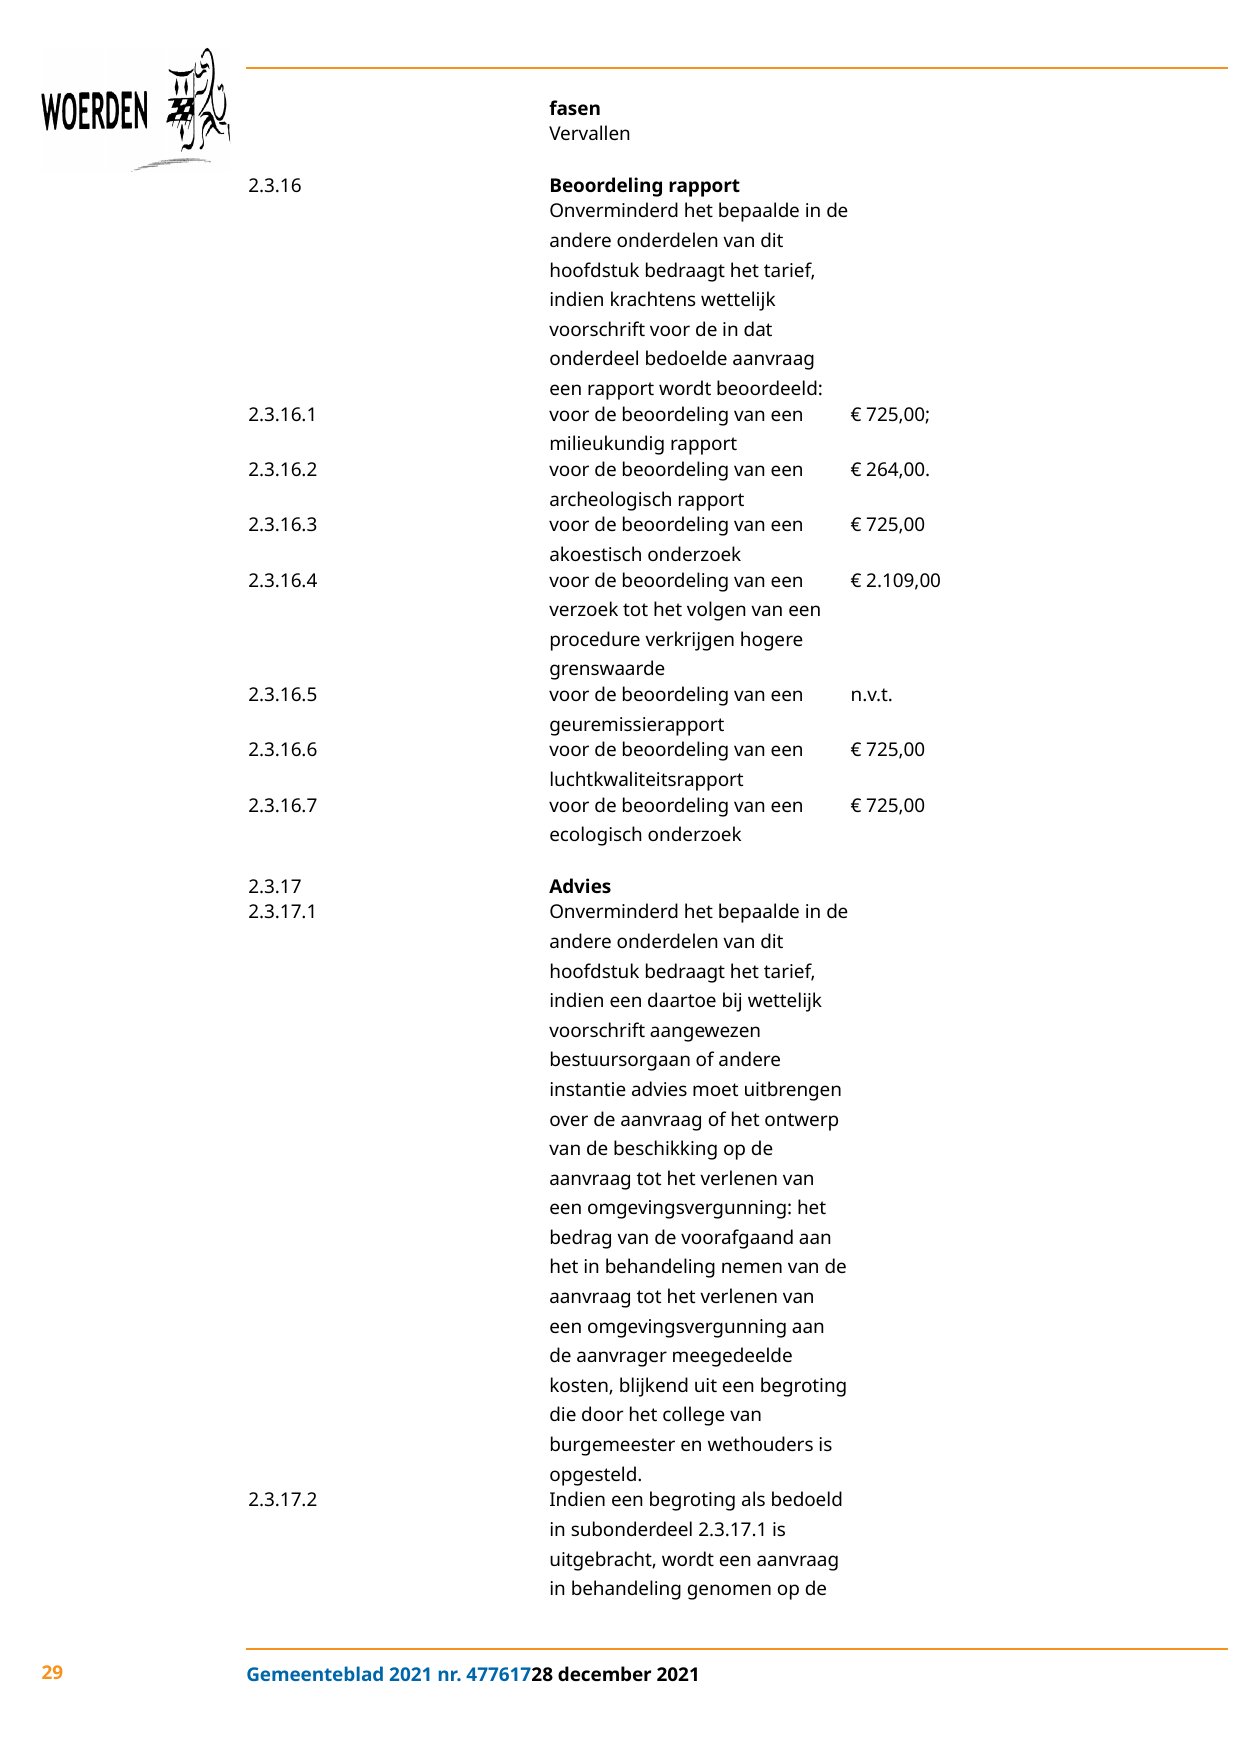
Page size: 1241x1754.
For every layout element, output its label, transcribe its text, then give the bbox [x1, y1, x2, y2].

table_cell 2.3.17.1 [248, 899, 549, 1487]
table_cell 2.3.16.6 [248, 737, 549, 792]
table_cell [850, 1487, 1152, 1601]
table_cell Vervallen [549, 121, 850, 146]
table_cell Beoordeling rapport [549, 172, 850, 198]
table_cell [248, 121, 549, 146]
table_cell [850, 198, 1152, 401]
table_cell [850, 873, 1152, 899]
table_cell [248, 95, 549, 121]
table_cell voor de beoordeling van een ecologisch onderzoek [549, 792, 850, 847]
table_cell 2.3.16.7 [248, 792, 549, 847]
table_cell 2.3.16.4 [248, 567, 549, 681]
table_cell voor de beoordeling van een archeologisch rapport [549, 456, 850, 512]
table_cell [850, 847, 1152, 873]
table_cell 2.3.16.1 [248, 401, 549, 456]
table_cell voor de beoordeling van een verzoek tot het volgen van een procedure verkrijgen hogere grenswaarde [549, 567, 850, 681]
table_cell [850, 121, 1152, 146]
table_cell voor de beoordeling van een akoestisch onderzoek [549, 512, 850, 567]
table_cell [850, 172, 1152, 198]
table_cell € 725,00; [850, 401, 1152, 456]
table_cell fasen [549, 95, 850, 121]
table_cell [248, 198, 549, 401]
table_cell [850, 146, 1152, 172]
table_cell voor de beoordeling van een geuremissierapport [549, 681, 850, 737]
table_cell [248, 146, 549, 172]
table_cell 2.3.16.3 [248, 512, 549, 567]
table_cell [850, 95, 1152, 121]
table_cell 2.3.16 [248, 172, 549, 198]
table_cell Indien een begroting als bedoeld in subonderdeel 2.3.17.1 is uitgebracht, wordt een aanvraag in behandeling genomen op de [549, 1487, 850, 1601]
table_cell [248, 847, 549, 873]
table_cell 2.3.17.2 [248, 1487, 549, 1601]
table_cell n.v.t. [850, 681, 1152, 737]
table_cell € 725,00 [850, 512, 1152, 567]
table_cell € 264,00. [850, 456, 1152, 512]
picture [41, 47, 231, 172]
table_cell [549, 146, 850, 172]
table_cell [549, 847, 850, 873]
table_cell voor de beoordeling van een milieukundig rapport [549, 401, 850, 456]
table_cell voor de beoordeling van een luchtkwaliteitsrapport [549, 737, 850, 792]
table_cell Advies [549, 873, 850, 899]
table_cell € 725,00 [850, 792, 1152, 847]
table_cell Onverminderd het bepaalde in de andere onderdelen van dit hoofdstuk bedraagt het tarief, indien een daartoe bij wettelijk voorschrift aangewezen bestuursorgaan of andere instantie advies moet uitbrengen over de aanvraag of het ontwerp van de beschikking op de aanvraag tot het verlenen van een omgevingsvergunning: het bedrag van de voorafgaand aan het in behandeling nemen van de aanvraag tot het verlenen van een omgevingsvergunning aan de aanvrager meegedeelde kosten, blijkend uit een begroting die door het college van burgemeester en wethouders is opgesteld. [549, 899, 850, 1487]
table_cell € 725,00 [850, 737, 1152, 792]
table_cell Onverminderd het bepaalde in de andere onderdelen van dit hoofdstuk bedraagt het tarief, indien krachtens wettelijk voorschrift voor de in dat onderdeel bedoelde aanvraag een rapport wordt beoordeeld: [549, 198, 850, 401]
table_cell € 2.109,00 [850, 567, 1152, 681]
table_cell [850, 899, 1152, 1487]
table_cell 2.3.16.2 [248, 456, 549, 512]
table_cell 2.3.16.5 [248, 681, 549, 737]
table_cell 2.3.17 [248, 873, 549, 899]
